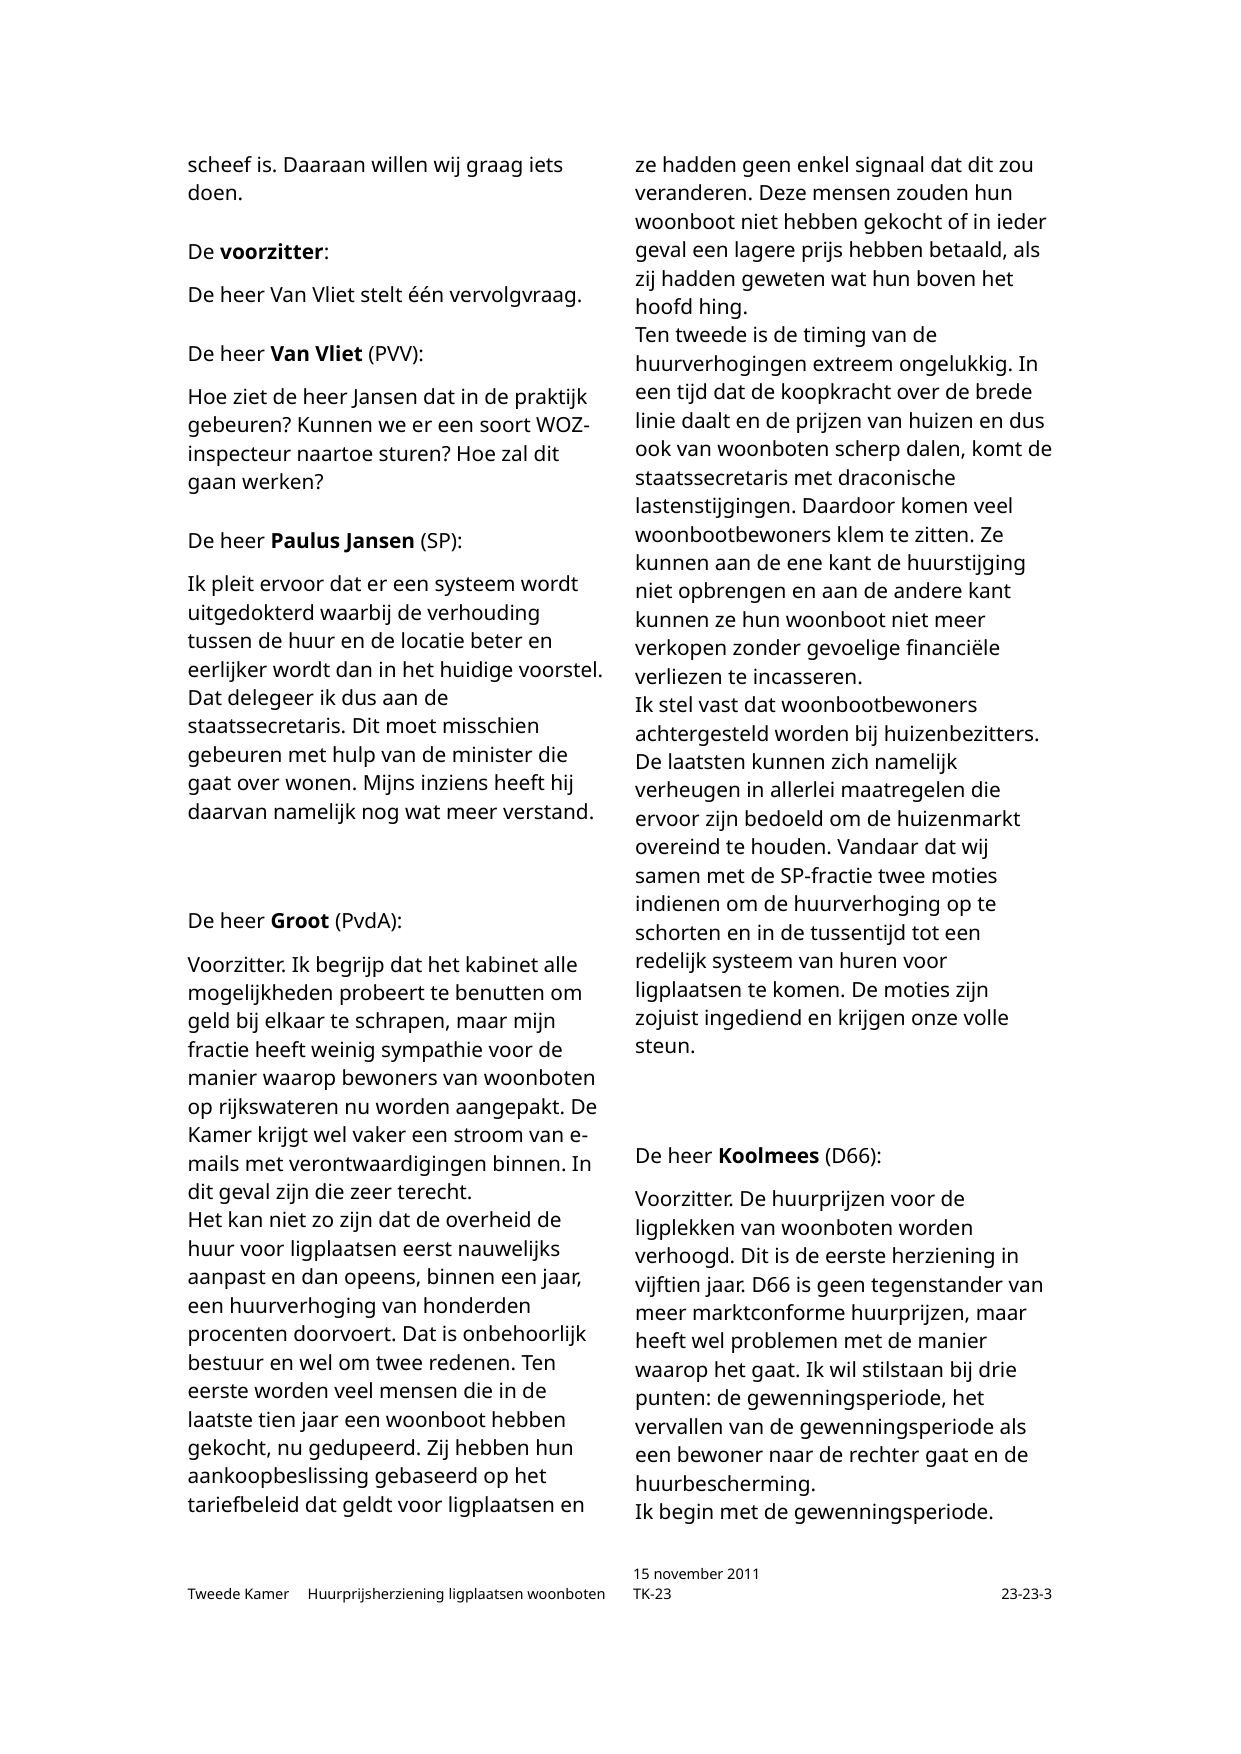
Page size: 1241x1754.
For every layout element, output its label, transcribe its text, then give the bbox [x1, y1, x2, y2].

text Het kan niet zo zijn dat de overheid de huur voor ligplaatsen eerst nauwelijks aanpast en dan opeens, binnen een jaar, een huurverhoging van honderden procenten doorvoert. Dat is onbehoorlijk bestuur en wel om twee redenen. Ten eerste worden veel mensen die in de laatste tien jaar een woonboot hebben gekocht, nu gedupeerd. Zij hebben hun aankoopbeslissing gebaseerd op het tariefbeleid dat geldt voor ligplaatsen en [187, 1206, 605, 1518]
text  [635, 1090, 1053, 1118]
text Ik stel vast dat woonbootbewoners achtergesteld worden bij huizenbezitters. De laatsten kunnen zich namelijk verheugen in allerlei maatregelen die ervoor zijn bedoeld om de huizenmarkt overeind te houden. Vandaar dat wij samen met de SP-fractie twee moties indienen om de huurverhoging op te schorten en in de tussentijd tot een redelijk systeem van huren voor ligplaatsen te komen. De moties zijn zojuist ingediend en krijgen onze volle steun. [635, 690, 1053, 1060]
text ze hadden geen enkel signaal dat dit zou veranderen. Deze mensen zouden hun woonboot niet hebben gekocht of in ieder geval een lagere prijs hebben betaald, als zij hadden geweten wat hun boven het hoofd hing. [635, 150, 1053, 321]
text Voorzitter. De huurprijzen voor de ligplekken van woonboten worden verhoogd. Dit is de eerste herziening in vijftien jaar. D66 is geen tegenstander van meer marktconforme huurprijzen, maar heeft wel problemen met de manier waarop het gaat. Ik wil stilstaan bij drie punten: de gewenningsperiode, het vervallen van de gewenningsperiode als een bewoner naar de rechter gaat en de huurbescherming. [635, 1184, 1053, 1497]
text De heer Van Vliet stelt één vervolgvraag. [187, 280, 605, 309]
text De heer Koolmees (D66): [635, 1141, 1053, 1169]
text De voorzitter: [187, 237, 605, 265]
text Voorzitter. Ik begrijp dat het kabinet alle mogelijkheden probeert te benutten om geld bij elkaar te schrapen, maar mijn fractie heeft weinig sympathie voor de manier waarop bewoners van woonboten op rijkswateren nu worden aangepakt. De Kamer krijgt wel vaker een stroom van e-mails met verontwaardigingen binnen. In dit geval zijn die zeer terecht. [187, 950, 605, 1206]
text Hoe ziet de heer Jansen dat in de praktijk gebeuren? Kunnen we er een soort WOZ-inspecteur naartoe sturen? Hoe zal dit gaan werken? [187, 382, 605, 496]
text Ik pleit ervoor dat er een systeem wordt uitgedokterd waarbij de verhouding tussen de huur en de locatie beter en eerlijker wordt dan in het huidige voorstel. Dat delegeer ik dus aan de staatssecretaris. Dit moet misschien gebeuren met hulp van de minister die gaat over wonen. Mijns inziens heeft hij daarvan namelijk nog wat meer verstand. [187, 569, 605, 825]
text De heer Groot (PvdA): [187, 906, 605, 935]
text De heer Paulus Jansen (SP): [187, 526, 605, 554]
text scheef is. Daaraan willen wij graag iets doen. [187, 150, 605, 207]
text Ik begin met de gewenningsperiode. [635, 1497, 1053, 1526]
text Ten tweede is de timing van de huurverhogingen extreem ongelukkig. In een tijd dat de koopkracht over de brede linie daalt en de prijzen van huizen en dus ook van woonboten scherp dalen, komt de staatssecretaris met draconische lastenstijgingen. Daardoor komen veel woonbootbewoners klem te zitten. Ze kunnen aan de ene kant de huurstijging niet opbrengen en aan de andere kant kunnen ze hun woonboot niet meer verkopen zonder gevoelige financiële verliezen te incasseren. [635, 321, 1053, 690]
text  [187, 855, 605, 884]
text De heer Van Vliet (PVV): [187, 339, 605, 367]
